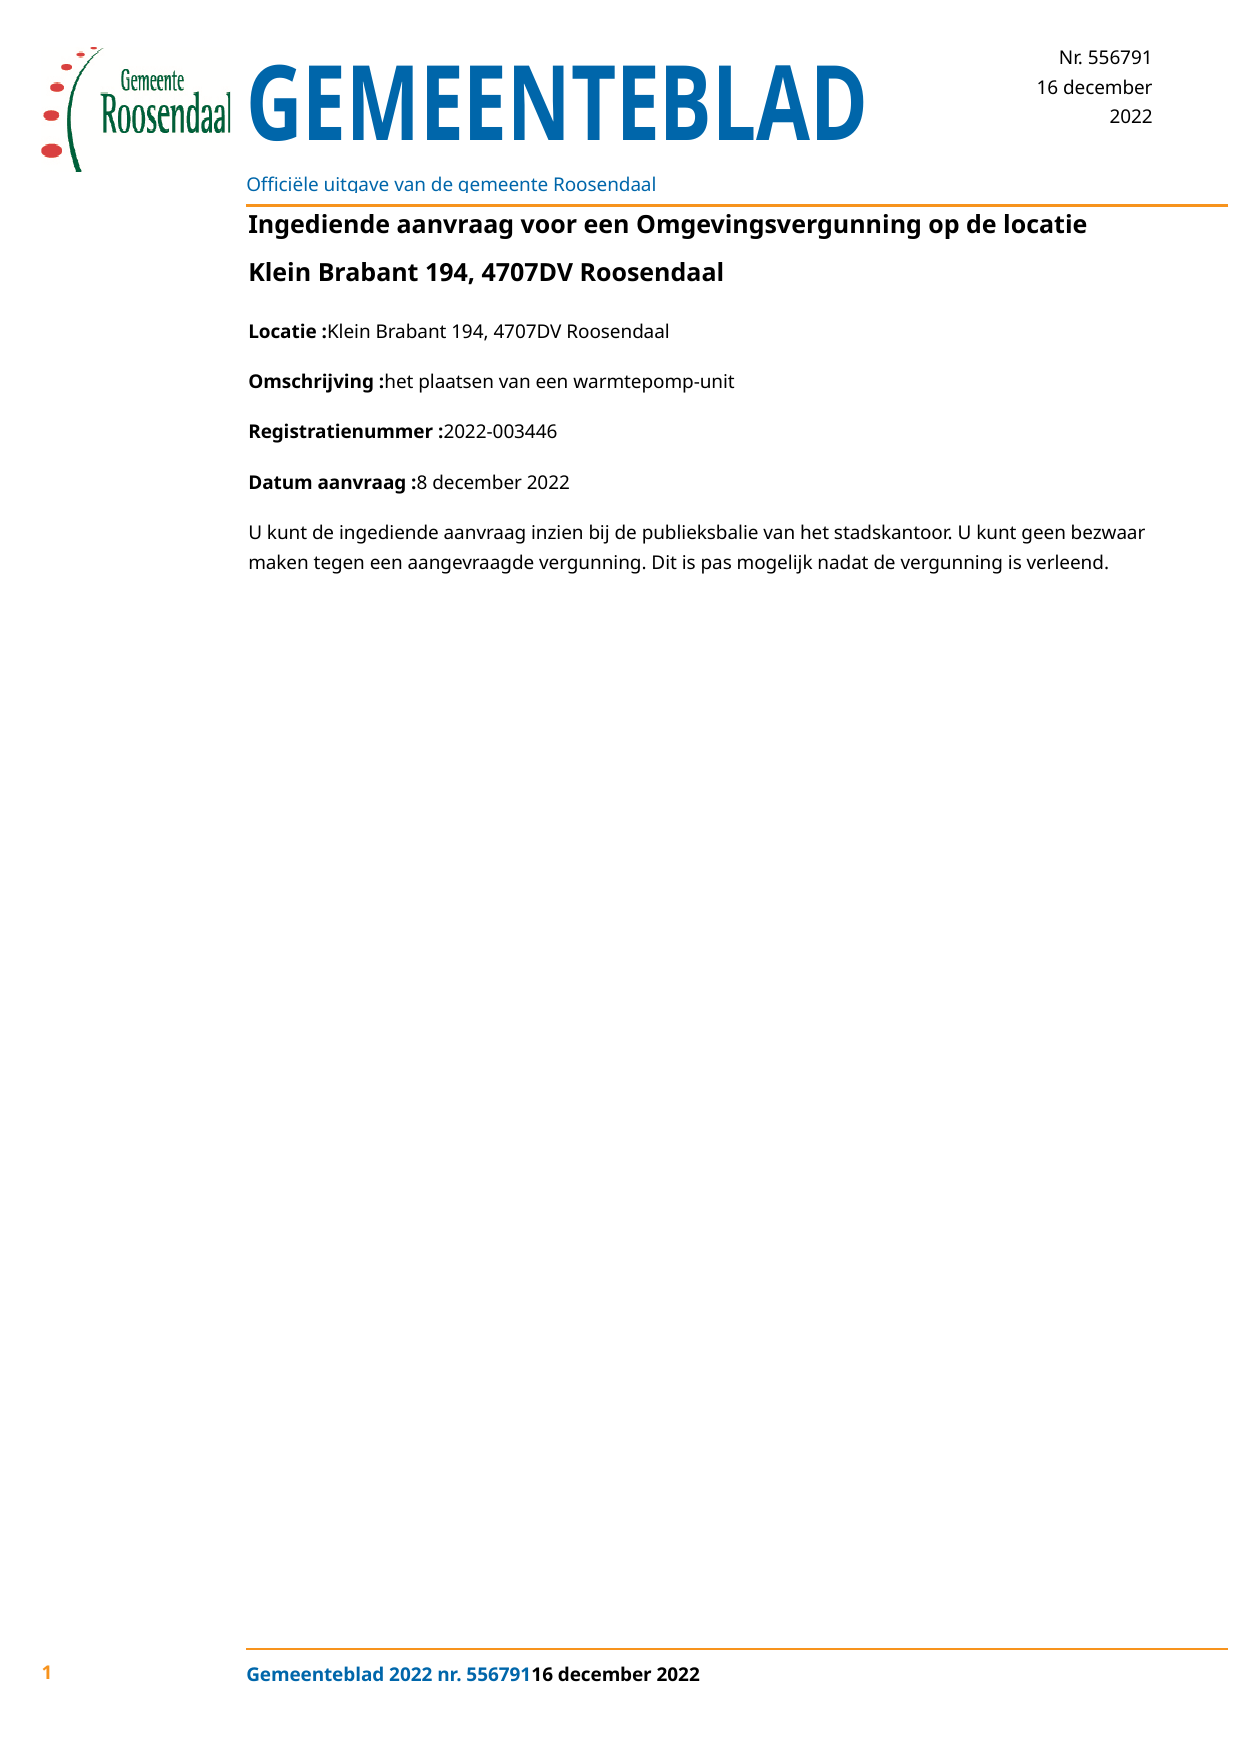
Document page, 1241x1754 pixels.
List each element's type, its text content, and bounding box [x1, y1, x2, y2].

text Locatie :Klein Brabant 194, 4707DV Roosendaal [248, 318, 1152, 344]
text Omschrijving :het plaatsen van een warmtepomp-unit [248, 368, 1152, 394]
text Registratienummer :2022-003446 [248, 419, 1152, 444]
text Ingediende aanvraag voor een Omgevingsvergunning op de locatie Klein Brabant 194, 4707DV Roosendaal [248, 207, 1152, 288]
text Datum aanvraag :8 december 2022 [248, 469, 1152, 495]
picture [41, 47, 231, 172]
text U kunt de ingediende aanvraag inzien bij de publieksbalie van het stadskantoor. U kunt geen bezwaar maken tegen een aangevraagde vergunning. Dit is pas mogelijk nadat de vergunning is verleend. [248, 519, 1152, 575]
